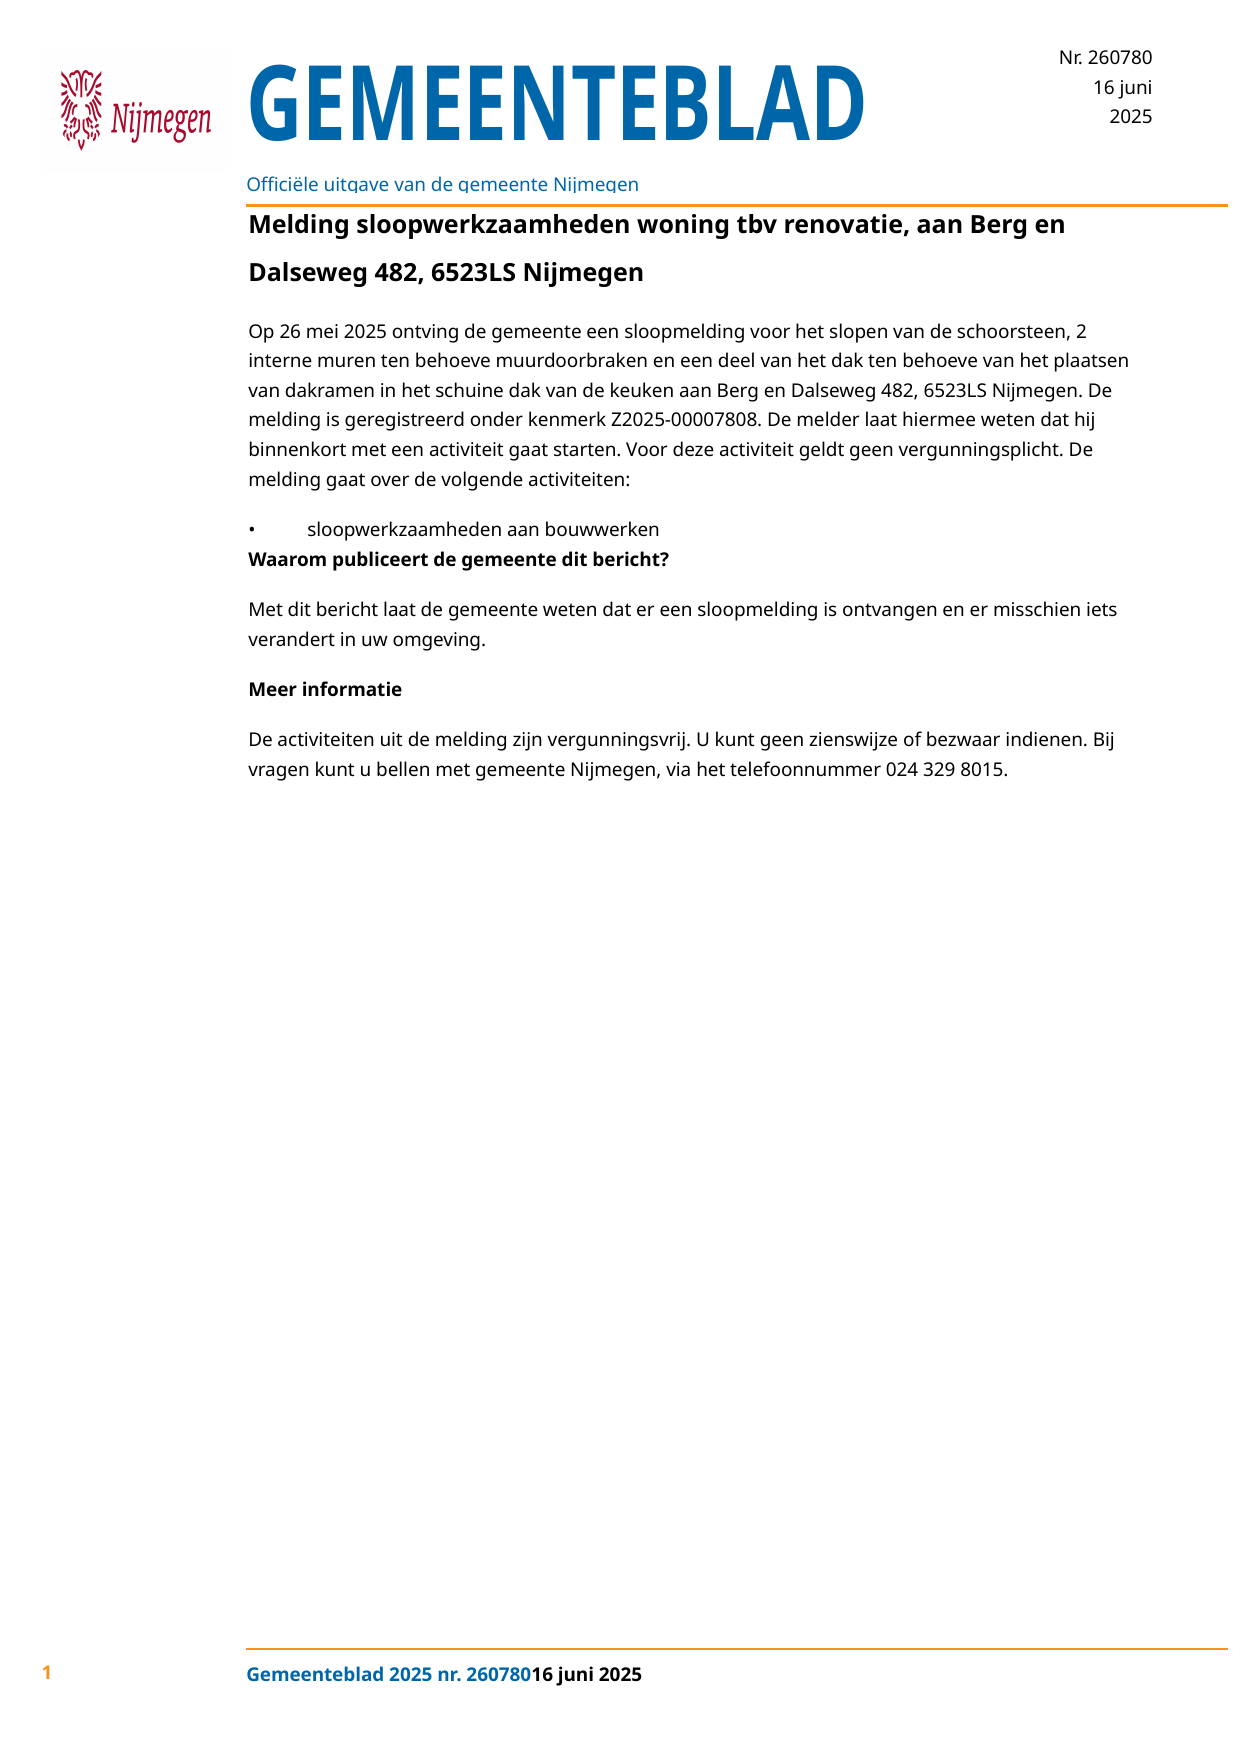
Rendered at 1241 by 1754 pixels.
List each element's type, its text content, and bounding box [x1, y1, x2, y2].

text Met dit bericht laat de gemeente weten dat er een sloopmelding is ontvangen en er misschien iets verandert in uw omgeving. [248, 596, 1152, 652]
text Meer informatie [248, 676, 1152, 702]
picture [41, 47, 231, 172]
text Op 26 mei 2025 ontving de gemeente een sloopmelding voor het slopen van de schoorsteen, 2 interne muren ten behoeve muurdoorbraken en een deel van het dak ten behoeve van het plaatsen van dakramen in het schuine dak van de keuken aan Berg en Dalseweg 482, 6523LS Nijmegen. De melding is geregistreerd onder kenmerk Z2025-00007808. De melder laat hiermee weten dat hij binnenkort met een activiteit gaat starten. Voor deze activiteit geldt geen vergunningsplicht. De melding gaat over de volgende activiteiten: [248, 318, 1152, 492]
text De activiteiten uit de melding zijn vergunningsvrij. U kunt geen zienswijze of bezwaar indienen. Bij vragen kunt u bellen met gemeente Nijmegen, via het telefoonnummer 024 329 8015. [248, 727, 1152, 782]
text Melding sloopwerkzaamheden woning tbv renovatie, aan Berg en Dalseweg 482, 6523LS Nijmegen [248, 207, 1152, 288]
text Waarom publiceert de gemeente dit bericht? [248, 546, 1152, 572]
list sloopwerkzaamheden aan bouwwerken [248, 516, 1152, 542]
